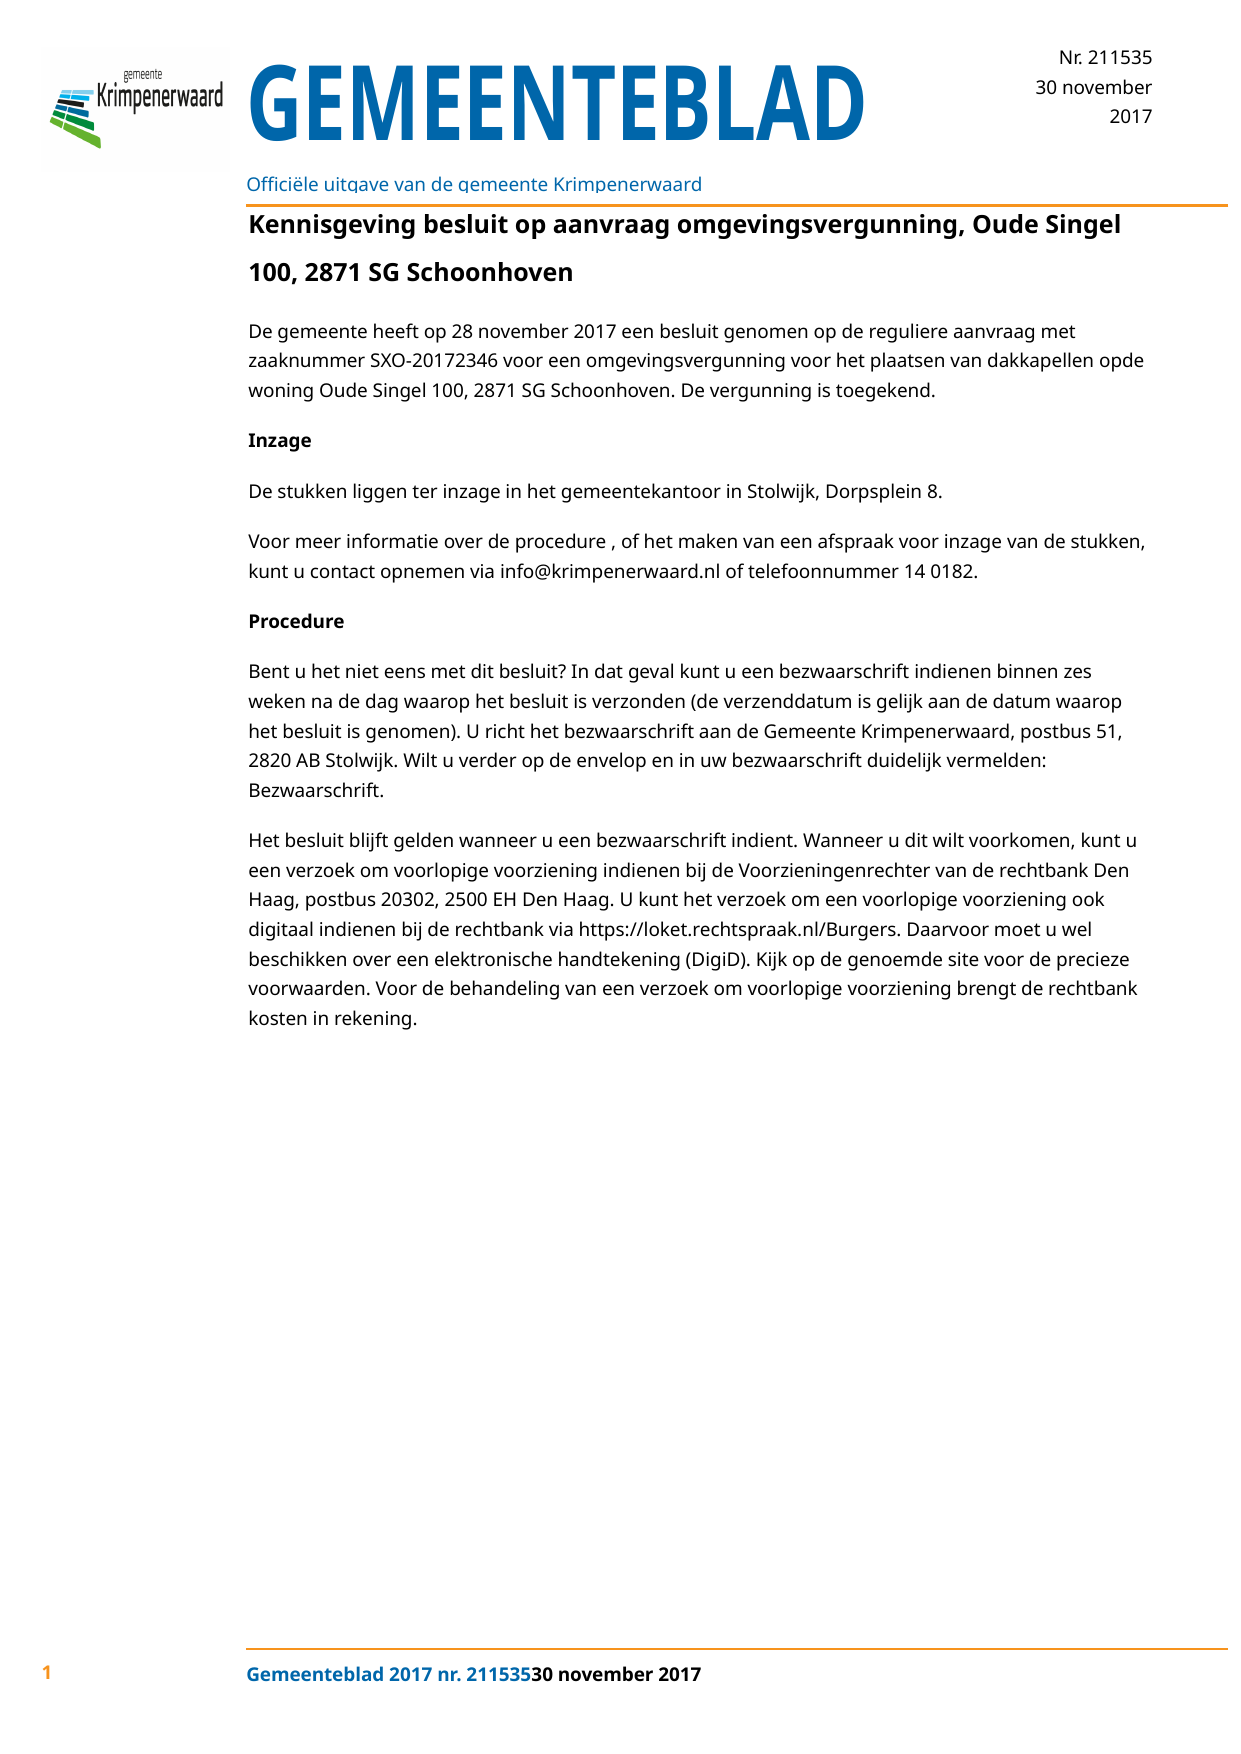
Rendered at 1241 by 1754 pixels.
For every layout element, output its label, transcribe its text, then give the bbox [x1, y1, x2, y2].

text De stukken liggen ter inzage in het gemeentekantoor in Stolwijk, Dorpsplein 8. [248, 478, 1152, 504]
text Het besluit blijft gelden wanneer u een bezwaarschrift indient. Wanneer u dit wilt voorkomen, kunt u een verzoek om voorlopige voorziening indienen bij de Voorzieningenrechter van de rechtbank Den Haag, postbus 20302, 2500 EH Den Haag. U kunt het verzoek om een voorlopige voorziening ook digitaal indienen bij de rechtbank via https://loket.rechtspraak.nl/Burgers. Daarvoor moet u wel beschikken over een elektronische handtekening (DigiD). Kijk op de genoemde site voor de precieze voorwaarden. Voor de behandeling van een verzoek om voorlopige voorziening brengt de rechtbank kosten in rekening. [248, 827, 1152, 1031]
text Kennisgeving besluit op aanvraag omgevingsvergunning, Oude Singel 100, 2871 SG Schoonhoven [248, 207, 1152, 288]
text Procedure [248, 608, 1152, 634]
text Inzage [248, 427, 1152, 453]
text Voor meer informatie over de procedure , of het maken van een afspraak voor inzage van de stukken, kunt u contact opnemen via info@krimpenerwaard.nl of telefoonnummer 14 0182. [248, 528, 1152, 584]
picture [41, 47, 231, 172]
text Bent u het niet eens met dit besluit? In dat geval kunt u een bezwaarschrift indienen binnen zes weken na de dag waarop het besluit is verzonden (de verzenddatum is gelijk aan de datum waarop het besluit is genomen). U richt het bezwaarschrift aan de Gemeente Krimpenerwaard, postbus 51, 2820 AB Stolwijk. Wilt u verder op de envelop en in uw bezwaarschrift duidelijk vermelden: Bezwaarschrift. [248, 659, 1152, 803]
text De gemeente heeft op 28 november 2017 een besluit genomen op de reguliere aanvraag met zaaknummer SXO-20172346 voor een omgevingsvergunning voor het plaatsen van dakkapellen opde woning Oude Singel 100, 2871 SG Schoonhoven. De vergunning is toegekend. [248, 318, 1152, 403]
